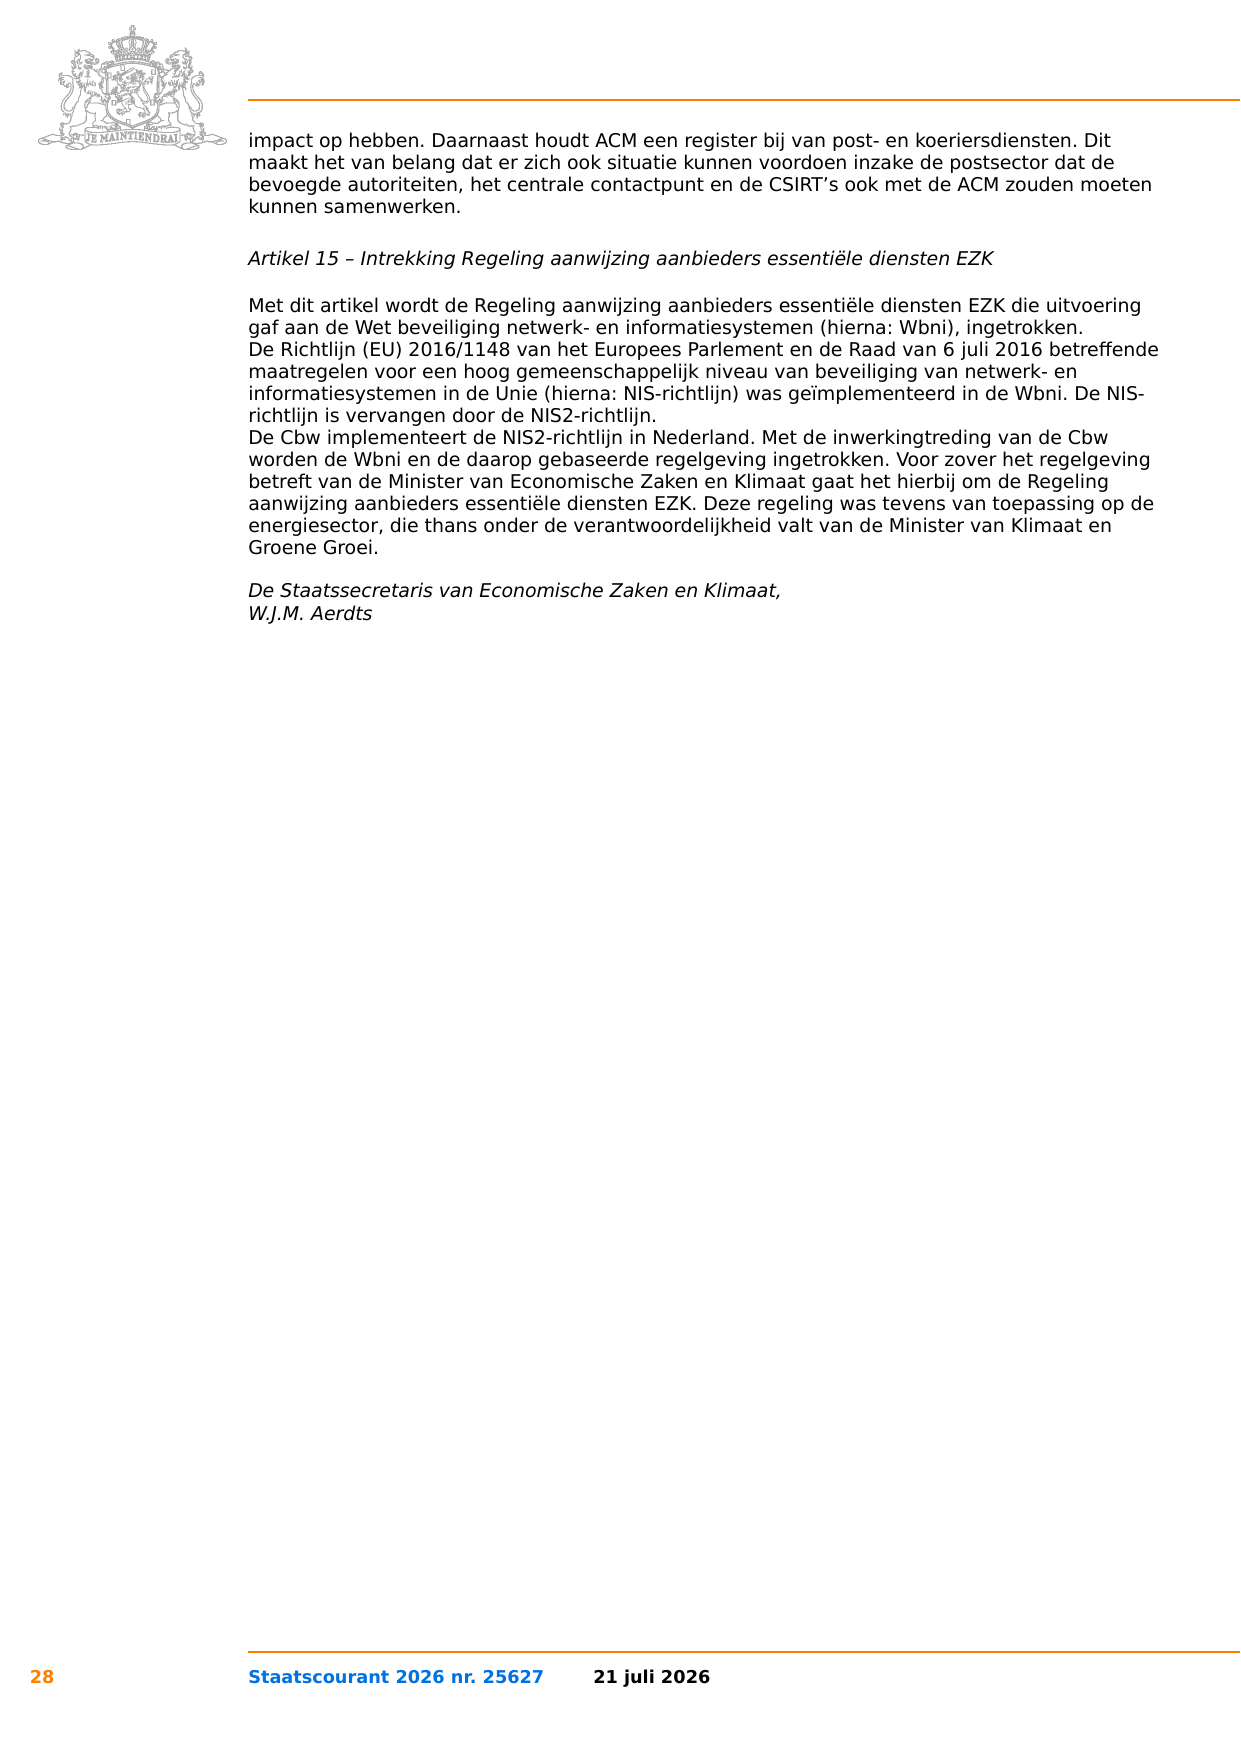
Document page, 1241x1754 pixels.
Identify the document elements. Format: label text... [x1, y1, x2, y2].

text De Cbw implementeert de NIS2-richtlijn in Nederland. Met de inwerkingtreding van de Cbw worden de Wbni en de daarop gebaseerde regelgeving ingetrokken. Voor zover het regelgeving betreft van de Minister van Economische Zaken en Klimaat gaat het hierbij om de Regeling aanwijzing aanbieders essentiële diensten EZK. Deze regeling was tevens van toepassing op de energiesector, die thans onder de verantwoordelijkheid valt van de Minister van Klimaat en Groene Groei. [248, 427, 1163, 558]
text De Staatssecretaris van Economische Zaken en Klimaat, W.J.M. Aerdts [248, 580, 1163, 624]
text Met dit artikel wordt de Regeling aanwijzing aanbieders essentiële diensten EZK die uitvoering gaf aan de Wet beveiliging netwerk- en informatiesystemen (hierna: Wbni), ingetrokken. [248, 295, 1163, 339]
subtitle Artikel 15 – Intrekking Regeling aanwijzing aanbieders essentiële diensten EZK [248, 248, 1163, 270]
text De Richtlijn (EU) 2016/1148 van het Europees Parlement en de Raad van 6 juli 2016 betreffende maatregelen voor een hoog gemeenschappelijk niveau van beveiliging van netwerk- en informatiesystemen in de Unie (hierna: NIS-richtlijn) was geïmplementeerd in de Wbni. De NIS-richtlijn is vervangen door de NIS2-richtlijn. [248, 339, 1163, 427]
picture [38, 25, 227, 150]
text impact op hebben. Daarnaast houdt ACM een register bij van post- en koeriersdiensten. Dit maakt het van belang dat er zich ook situatie kunnen voordoen inzake de postsector dat de bevoegde autoriteiten, het centrale contactpunt en de CSIRT’s ook met de ACM zouden moeten kunnen samenwerken. [248, 130, 1163, 218]
